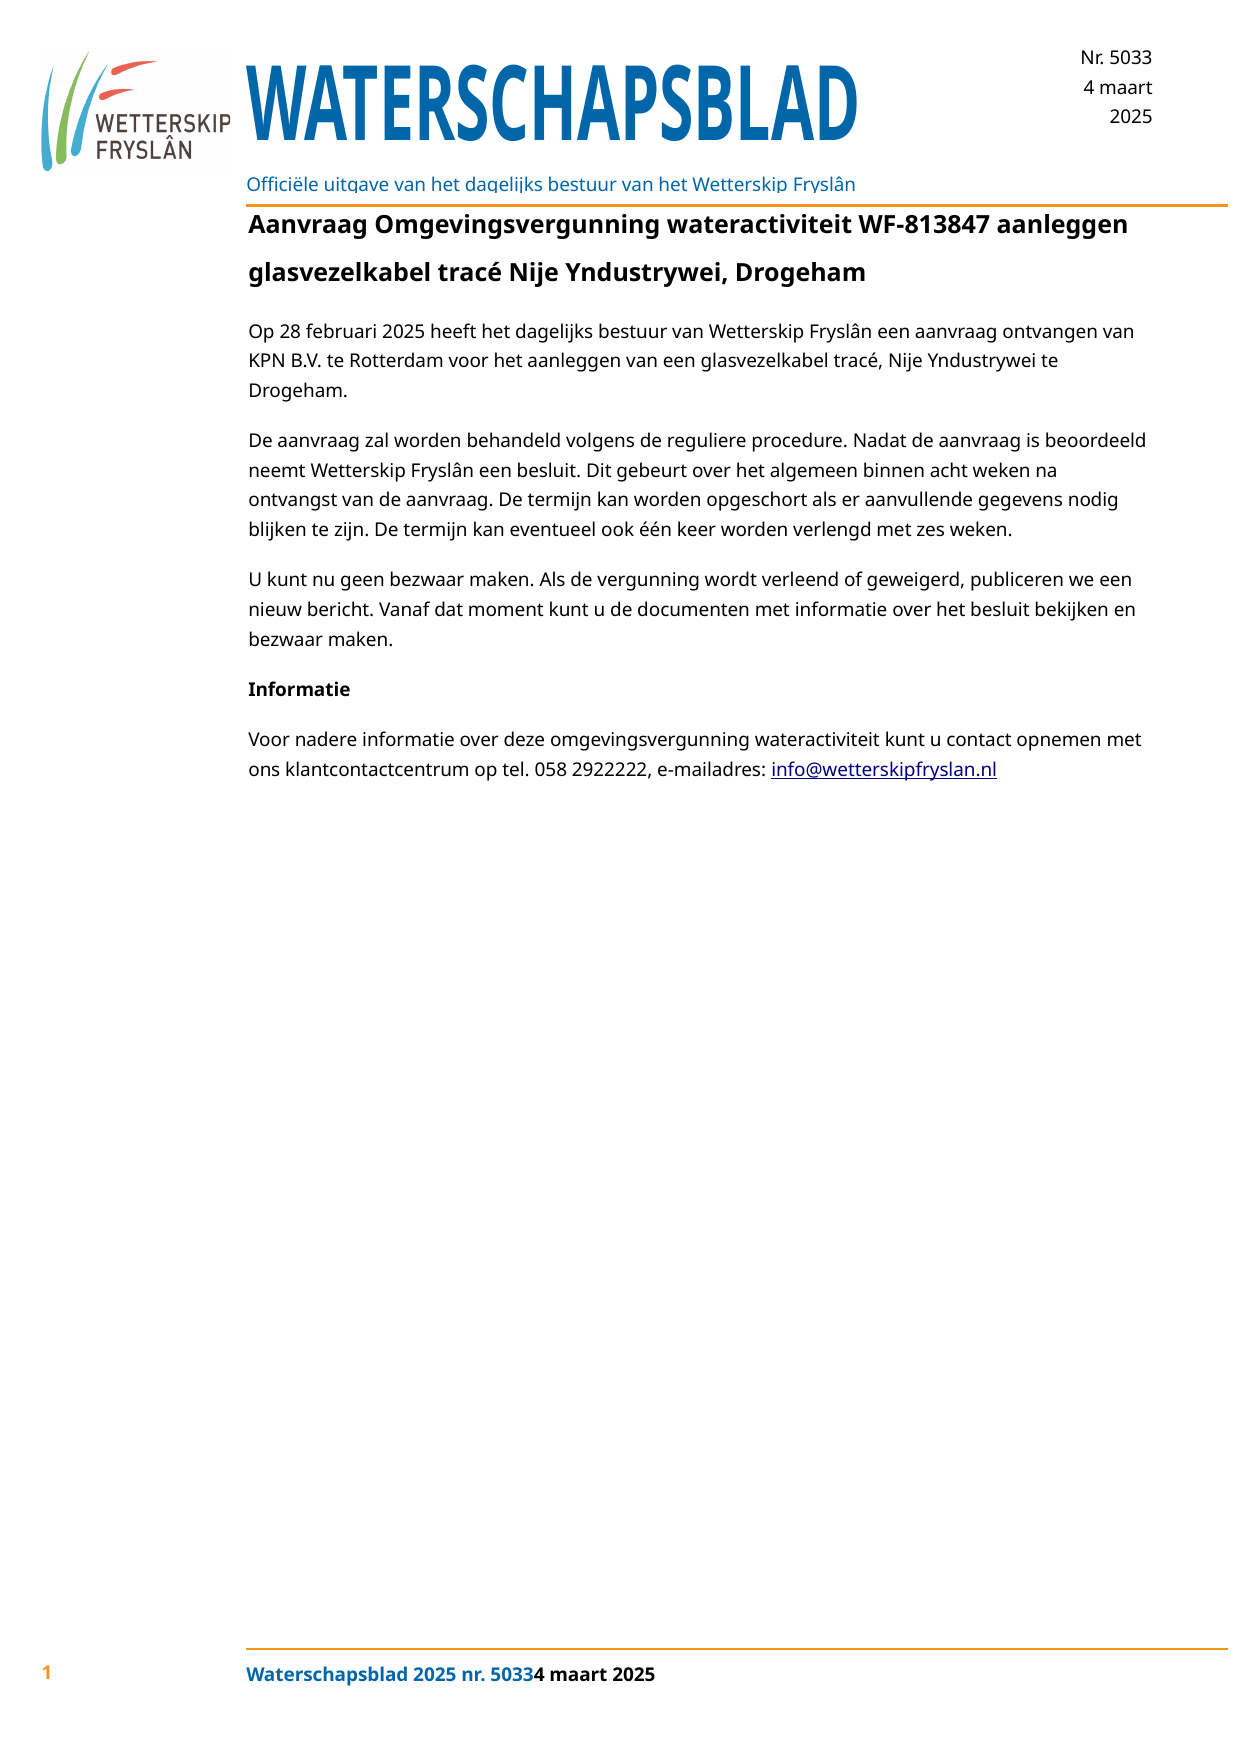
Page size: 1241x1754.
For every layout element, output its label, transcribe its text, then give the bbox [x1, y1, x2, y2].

picture [41, 47, 231, 172]
text Aanvraag Omgevingsvergunning wateractiviteit WF-813847 aanleggen glasvezelkabel tracé Nije Yndustrywei, Drogeham [248, 207, 1152, 288]
text U kunt nu geen bezwaar maken. Als de vergunning wordt verleend of geweigerd, publiceren we een nieuw bericht. Vanaf dat moment kunt u de documenten met informatie over het besluit bekijken en bezwaar maken. [248, 567, 1152, 652]
text De aanvraag zal worden behandeld volgens de reguliere procedure. Nadat de aanvraag is beoordeeld neemt Wetterskip Fryslân een besluit. Dit gebeurt over het algemeen binnen acht weken na ontvangst van de aanvraag. De termijn kan worden opgeschort als er aanvullende gegevens nodig blijken te zijn. De termijn kan eventueel ook één keer worden verlengd met zes weken. [248, 427, 1152, 542]
text Voor nadere informatie over deze omgevingsvergunning wateractiviteit kunt u contact opnemen met ons klantcontactcentrum op tel. 058 2922222, e-mailadres: info@wetterskipfryslan.nl [248, 727, 1152, 782]
text Informatie [248, 676, 1152, 702]
text Op 28 februari 2025 heeft het dagelijks bestuur van Wetterskip Fryslân een aanvraag ontvangen van KPN B.V. te Rotterdam voor het aanleggen van een glasvezelkabel tracé, Nije Yndustrywei te Drogeham. [248, 318, 1152, 403]
